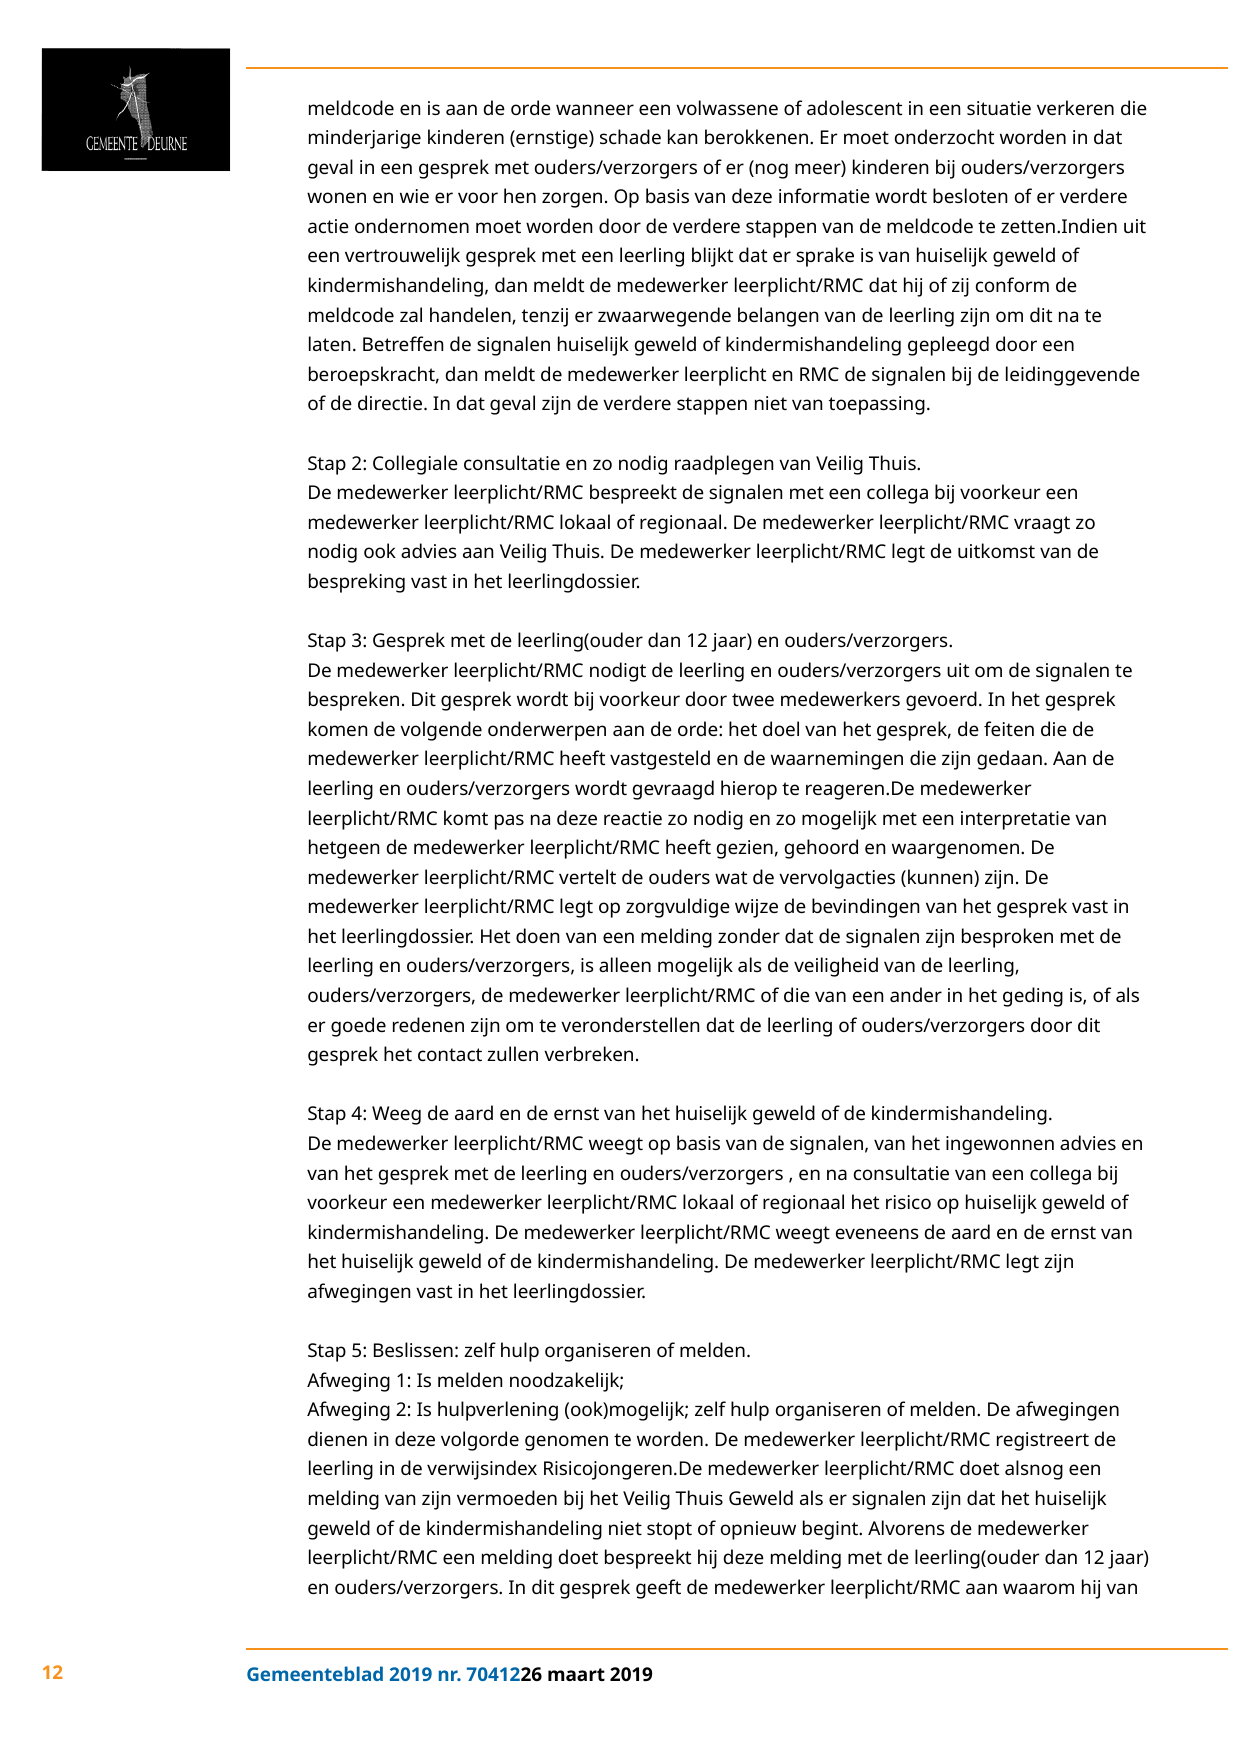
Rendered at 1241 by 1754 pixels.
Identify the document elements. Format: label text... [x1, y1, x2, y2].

list Stap 2: Collegiale consultatie en zo nodig raadplegen van Veilig Thuis. [248, 450, 1152, 476]
list De medewerker leerplicht/RMC nodigt de leerling en ouders/verzorgers uit om de signalen te bespreken. Dit gesprek wordt bij voorkeur door twee medewerkers gevoerd. In het gesprek komen de volgende onderwerpen aan de orde: het doel van het gesprek, de feiten die de medewerker leerplicht/RMC heeft vastgesteld en de waarnemingen die zijn gedaan. Aan de leerling en ouders/verzorgers wordt gevraagd hierop te reageren.De medewerker leerplicht/RMC komt pas na deze reactie zo nodig en zo mogelijk met een interpretatie van hetgeen de medewerker leerplicht/RMC heeft gezien, gehoord en waargenomen. De medewerker leerplicht/RMC vertelt de ouders wat de vervolgacties (kunnen) zijn. De medewerker leerplicht/RMC legt op zorgvuldige wijze de bevindingen van het gesprek vast in het leerlingdossier. Het doen van een melding zonder dat de signalen zijn besproken met de leerling en ouders/verzorgers, is alleen mogelijk als de veiligheid van de leerling, ouders/verzorgers, de medewerker leerplicht/RMC of die van een ander in het geding is, of als er goede redenen zijn om te veronderstellen dat de leerling of ouders/verzorgers door dit gesprek het contact zullen verbreken. [248, 657, 1152, 1067]
picture [41, 47, 231, 172]
list De medewerker leerplicht/RMC weegt op basis van de signalen, van het ingewonnen advies en van het gesprek met de leerling en ouders/verzorgers , en na consultatie van een collega bij voorkeur een medewerker leerplicht/RMC lokaal of regionaal het risico op huiselijk geweld of kindermishandeling. De medewerker leerplicht/RMC weegt eveneens de aard en de ernst van het huiselijk geweld of de kindermishandeling. De medewerker leerplicht/RMC legt zijn afwegingen vast in het leerlingdossier. [248, 1130, 1152, 1304]
list Afweging 2: Is hulpverlening (ook)mogelijk; zelf hulp organiseren of melden. De afwegingen dienen in deze volgorde genomen te worden. De medewerker leerplicht/RMC registreert de leerling in de verwijsindex Risicojongeren.De medewerker leerplicht/RMC doet alsnog een melding van zijn vermoeden bij het Veilig Thuis Geweld als er signalen zijn dat het huiselijk geweld of de kindermishandeling niet stopt of opnieuw begint. Alvorens de medewerker leerplicht/RMC een melding doet bespreekt hij deze melding met de leerling(ouder dan 12 jaar) en ouders/verzorgers. In dit gesprek geeft de medewerker leerplicht/RMC aan waarom hij van [248, 1396, 1152, 1600]
list Stap 4: Weeg de aard en de ernst van het huiselijk geweld of de kindermishandeling. [248, 1101, 1152, 1126]
list Stap 3: Gesprek met de leerling(ouder dan 12 jaar) en ouders/verzorgers. [248, 627, 1152, 653]
list Afweging 1: Is melden noodzakelijk; [248, 1367, 1152, 1393]
list meldcode en is aan de orde wanneer een volwassene of adolescent in een situatie verkeren die minderjarige kinderen (ernstige) schade kan berokkenen. Er moet onderzocht worden in dat geval in een gesprek met ouders/verzorgers of er (nog meer) kinderen bij ouders/verzorgers wonen en wie er voor hen zorgen. Op basis van deze informatie wordt besloten of er verdere actie ondernomen moet worden door de verdere stappen van de meldcode te zetten.Indien uit een vertrouwelijk gesprek met een leerling blijkt dat er sprake is van huiselijk geweld of kindermishandeling, dan meldt de medewerker leerplicht/RMC dat hij of zij conform de meldcode zal handelen, tenzij er zwaarwegende belangen van de leerling zijn om dit na te laten. Betreffen de signalen huiselijk geweld of kindermishandeling gepleegd door een beroepskracht, dan meldt de medewerker leerplicht en RMC de signalen bij de leidinggevende of de directie. In dat geval zijn de verdere stappen niet van toepassing. [248, 95, 1152, 416]
list Stap 5: Beslissen: zelf hulp organiseren of melden. [248, 1337, 1152, 1363]
list De medewerker leerplicht/RMC bespreekt de signalen met een collega bij voorkeur een medewerker leerplicht/RMC lokaal of regionaal. De medewerker leerplicht/RMC vraagt zo nodig ook advies aan Veilig Thuis. De medewerker leerplicht/RMC legt de uitkomst van de bespreking vast in het leerlingdossier. [248, 479, 1152, 594]
